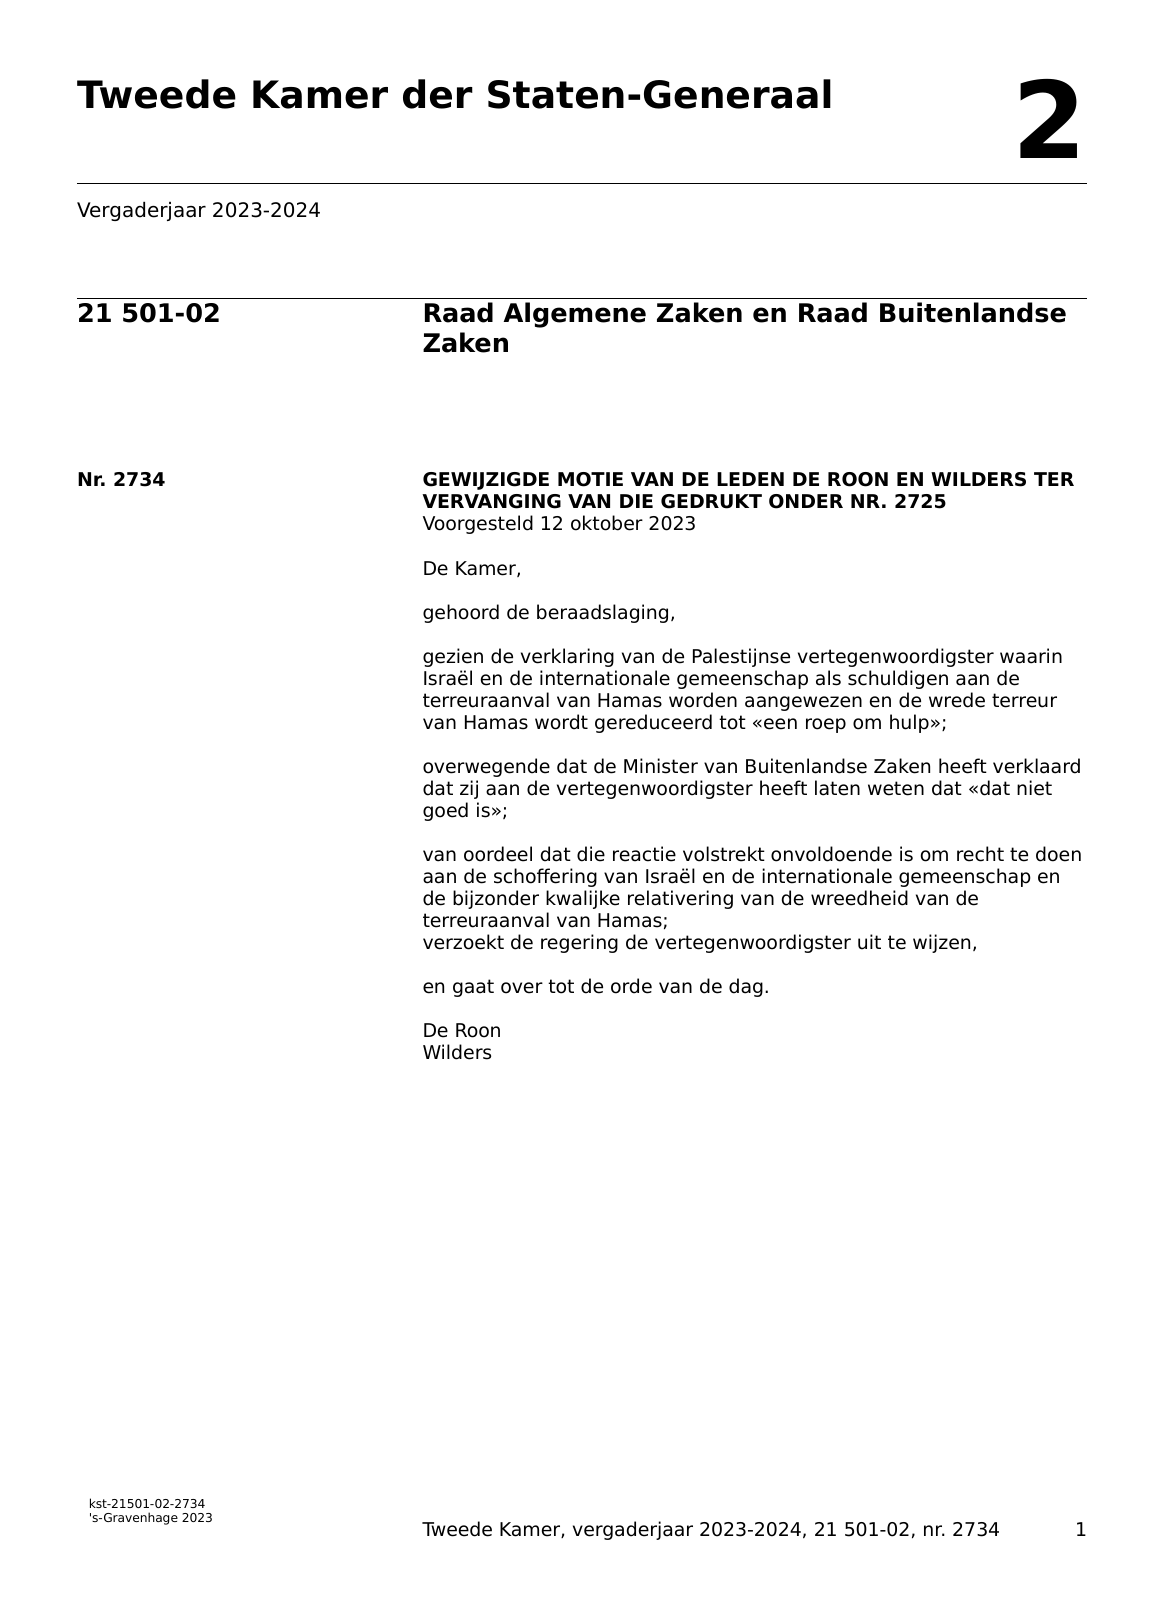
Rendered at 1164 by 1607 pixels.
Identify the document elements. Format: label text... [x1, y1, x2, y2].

subtitle Nr. 2734 GEWIJZIGDE MOTIE VAN DE LEDEN DE ROON EN WILDERS TER VERVANGING VAN DIE GEDRUKT ONDER NR. 2725 [77, 469, 1087, 513]
text De Roon [422, 1020, 1087, 1042]
text gezien de verklaring van de Palestijnse vertegenwoordigster waarin Israël en de internationale gemeenschap als schuldigen aan de terreuraanval van Hamas worden aangewezen en de wrede terreur van Hamas wordt gereduceerd tot «een roep om hulp»; [422, 646, 1087, 734]
text en gaat over tot de orde van de dag. [422, 976, 1087, 998]
text van oordeel dat die reactie volstrekt onvoldoende is om recht te doen aan de schoffering van Israël en de internationale gemeenschap en de bijzonder kwalijke relativering van de wreedheid van de terreuraanval van Hamas; [422, 844, 1087, 932]
table_header Tweede Kamer der Staten-Generaal [77, 59, 886, 183]
text kst-21501-02-2734 [88, 1497, 323, 1511]
text De Kamer, [422, 557, 1087, 579]
text Wilders [422, 1042, 1087, 1064]
subtitle 21 501-02 Raad Algemene Zaken en Raad Buitenlandse Zaken [77, 299, 1087, 358]
table_cell Vergaderjaar 2023-2024 [77, 184, 1087, 298]
text verzoekt de regering de vertegenwoordigster uit te wijzen, [422, 932, 1087, 954]
text overwegende dat de Minister van Buitenlandse Zaken heeft verklaard dat zij aan de vertegenwoordigster heeft laten weten dat «dat niet goed is»; [422, 756, 1087, 822]
text Voorgesteld 12 oktober 2023 [422, 513, 1087, 535]
table_header 2 [886, 59, 1087, 183]
text 's-Gravenhage 2023 [88, 1511, 323, 1525]
text gehoord de beraadslaging, [422, 602, 1087, 624]
